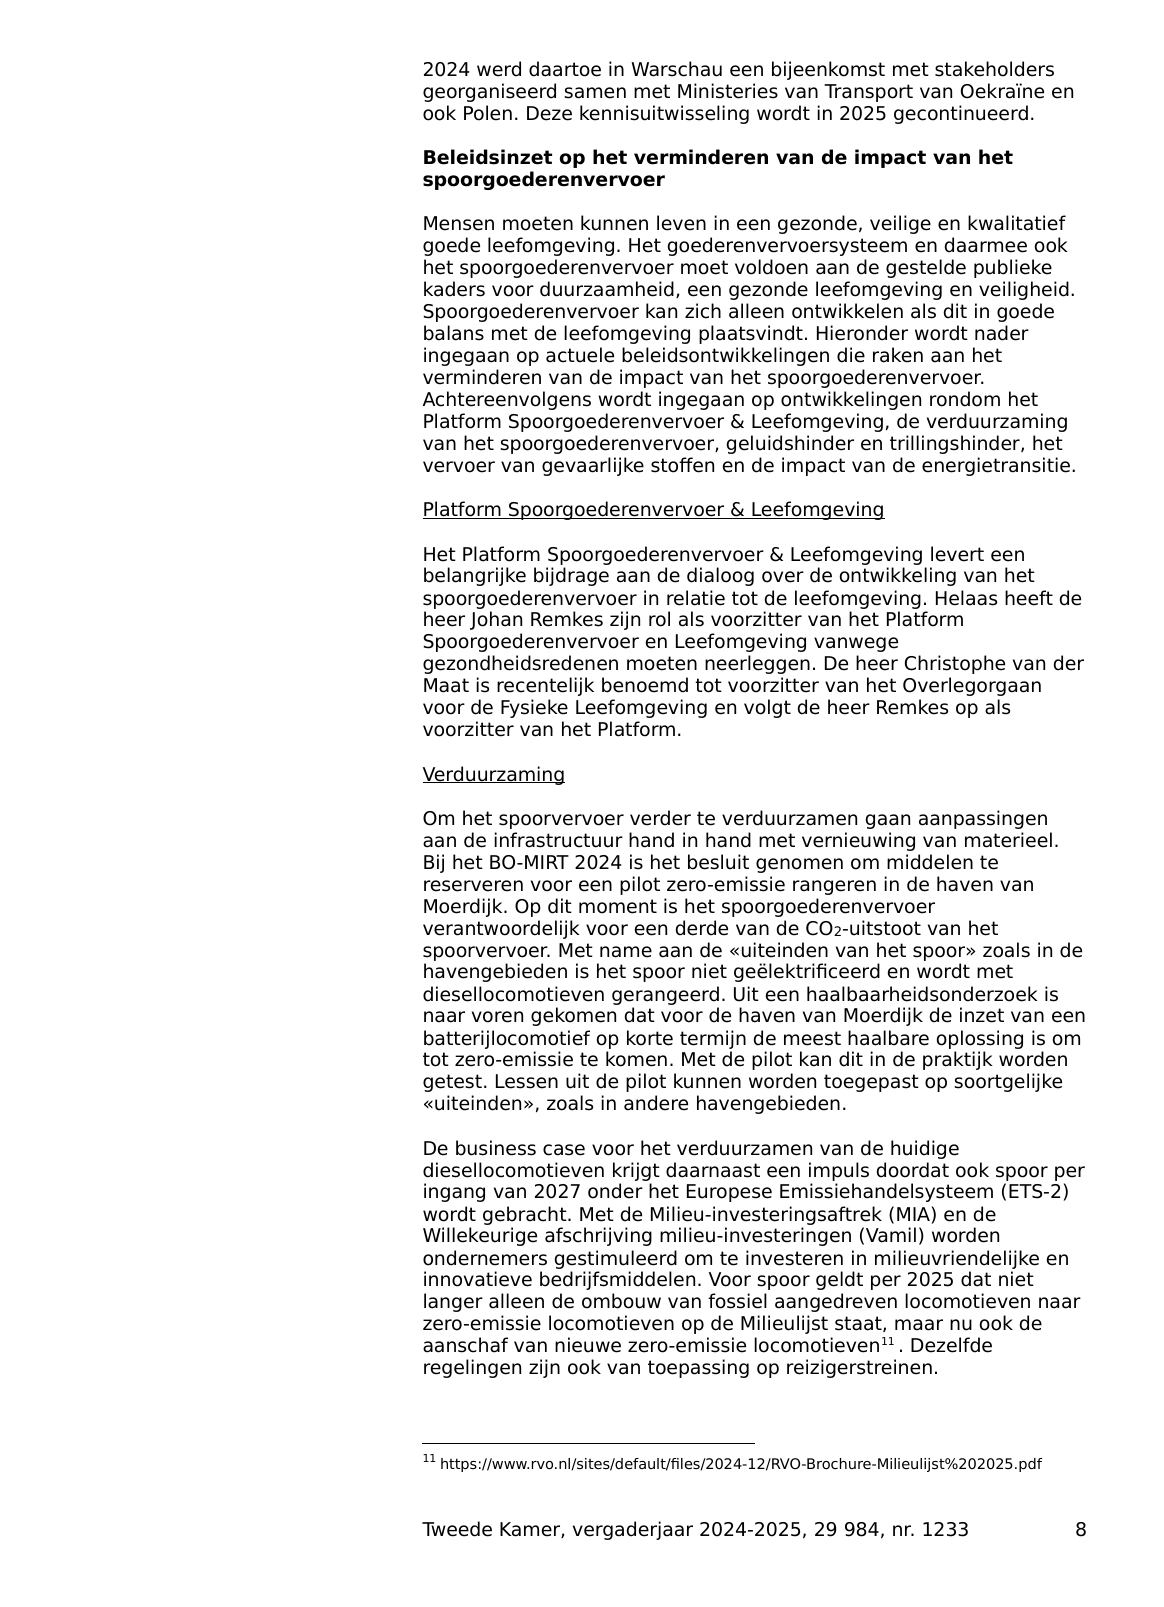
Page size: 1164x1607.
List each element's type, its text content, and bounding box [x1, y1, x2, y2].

text Om het spoorvervoer verder te verduurzamen gaan aanpassingen aan de infrastructuur hand in hand met vernieuwing van materieel. Bij het BO-MIRT 2024 is het besluit genomen om middelen te reserveren voor een pilot zero-emissie rangeren in de haven van Moerdijk. Op dit moment is het spoorgoederenvervoer verantwoordelijk voor een derde van de CO2-uitstoot van het spoorvervoer. Met name aan de «uiteinden van het spoor» zoals in de havengebieden is het spoor niet geëlektrificeerd en wordt met diesellocomotieven gerangeerd. Uit een haalbaarheidsonderzoek is naar voren gekomen dat voor de haven van Moerdijk de inzet van een batterijlocomotief op korte termijn de meest haalbare oplossing is om tot zero-emissie te komen. Met de pilot kan dit in de praktijk worden getest. Lessen uit de pilot kunnen worden toegepast op soortgelijke «uiteinden», zoals in andere havengebieden. [422, 808, 1087, 1115]
subtitle Verduurzaming [422, 763, 1087, 785]
text Mensen moeten kunnen leven in een gezonde, veilige en kwalitatief goede leefomgeving. Het goederenvervoersysteem en daarmee ook het spoorgoederenvervoer moet voldoen aan de gestelde publieke kaders voor duurzaamheid, een gezonde leefomgeving en veiligheid. Spoorgoederenvervoer kan zich alleen ontwikkelen als dit in goede balans met de leefomgeving plaatsvindt. Hieronder wordt nader ingegaan op actuele beleidsontwikkelingen die raken aan het verminderen van de impact van het spoorgoederenvervoer. Achtereenvolgens wordt ingegaan op ontwikkelingen rondom het Platform Spoorgoederenvervoer & Leefomgeving, de verduurzaming van het spoorgoederenvervoer, geluidshinder en trillingshinder, het vervoer van gevaarlijke stoffen en de impact van de energietransitie. [422, 213, 1087, 477]
subtitle Platform Spoorgoederenvervoer & Leefomgeving [422, 499, 1087, 521]
text https://www.rvo.nl/sites/default/files/2024-12/RVO-Brochure-Milieulijst%202025.pdf [422, 1452, 1087, 1474]
subtitle Beleidsinzet op het verminderen van de impact van het spoorgoederenvervoer [422, 147, 1087, 191]
text Het Platform Spoorgoederenvervoer & Leefomgeving levert een belangrijke bijdrage aan de dialoog over de ontwikkeling van het spoorgoederenvervoer in relatie tot de leefomgeving. Helaas heeft de heer Johan Remkes zijn rol als voorzitter van het Platform Spoorgoederenvervoer en Leefomgeving vanwege gezondheidsredenen moeten neerleggen. De heer Christophe van der Maat is recentelijk benoemd tot voorzitter van het Overlegorgaan voor de Fysieke Leefomgeving en volgt de heer Remkes op als voorzitter van het Platform. [422, 543, 1087, 741]
text De business case voor het verduurzamen van de huidige diesellocomotieven krijgt daarnaast een impuls doordat ook spoor per ingang van 2027 onder het Europese Emissiehandelsysteem (ETS-2) wordt gebracht. Met de Milieu-investeringsaftrek (MIA) en de Willekeurige afschrijving milieu-investeringen (Vamil) worden ondernemers gestimuleerd om te investeren in milieuvriendelijke en innovatieve bedrijfsmiddelen. Voor spoor geldt per 2025 dat niet langer alleen de ombouw van fossiel aangedreven locomotieven naar zero-emissie locomotieven op de Milieulijst staat, maar nu ook de aanschaf van nieuwe zero-emissie locomotieven. Dezelfde regelingen zijn ook van toepassing op reizigerstreinen. [422, 1137, 1087, 1379]
text 2024 werd daartoe in Warschau een bijeenkomst met stakeholders georganiseerd samen met Ministeries van Transport van Oekraïne en ook Polen. Deze kennisuitwisseling wordt in 2025 gecontinueerd. [422, 59, 1087, 125]
